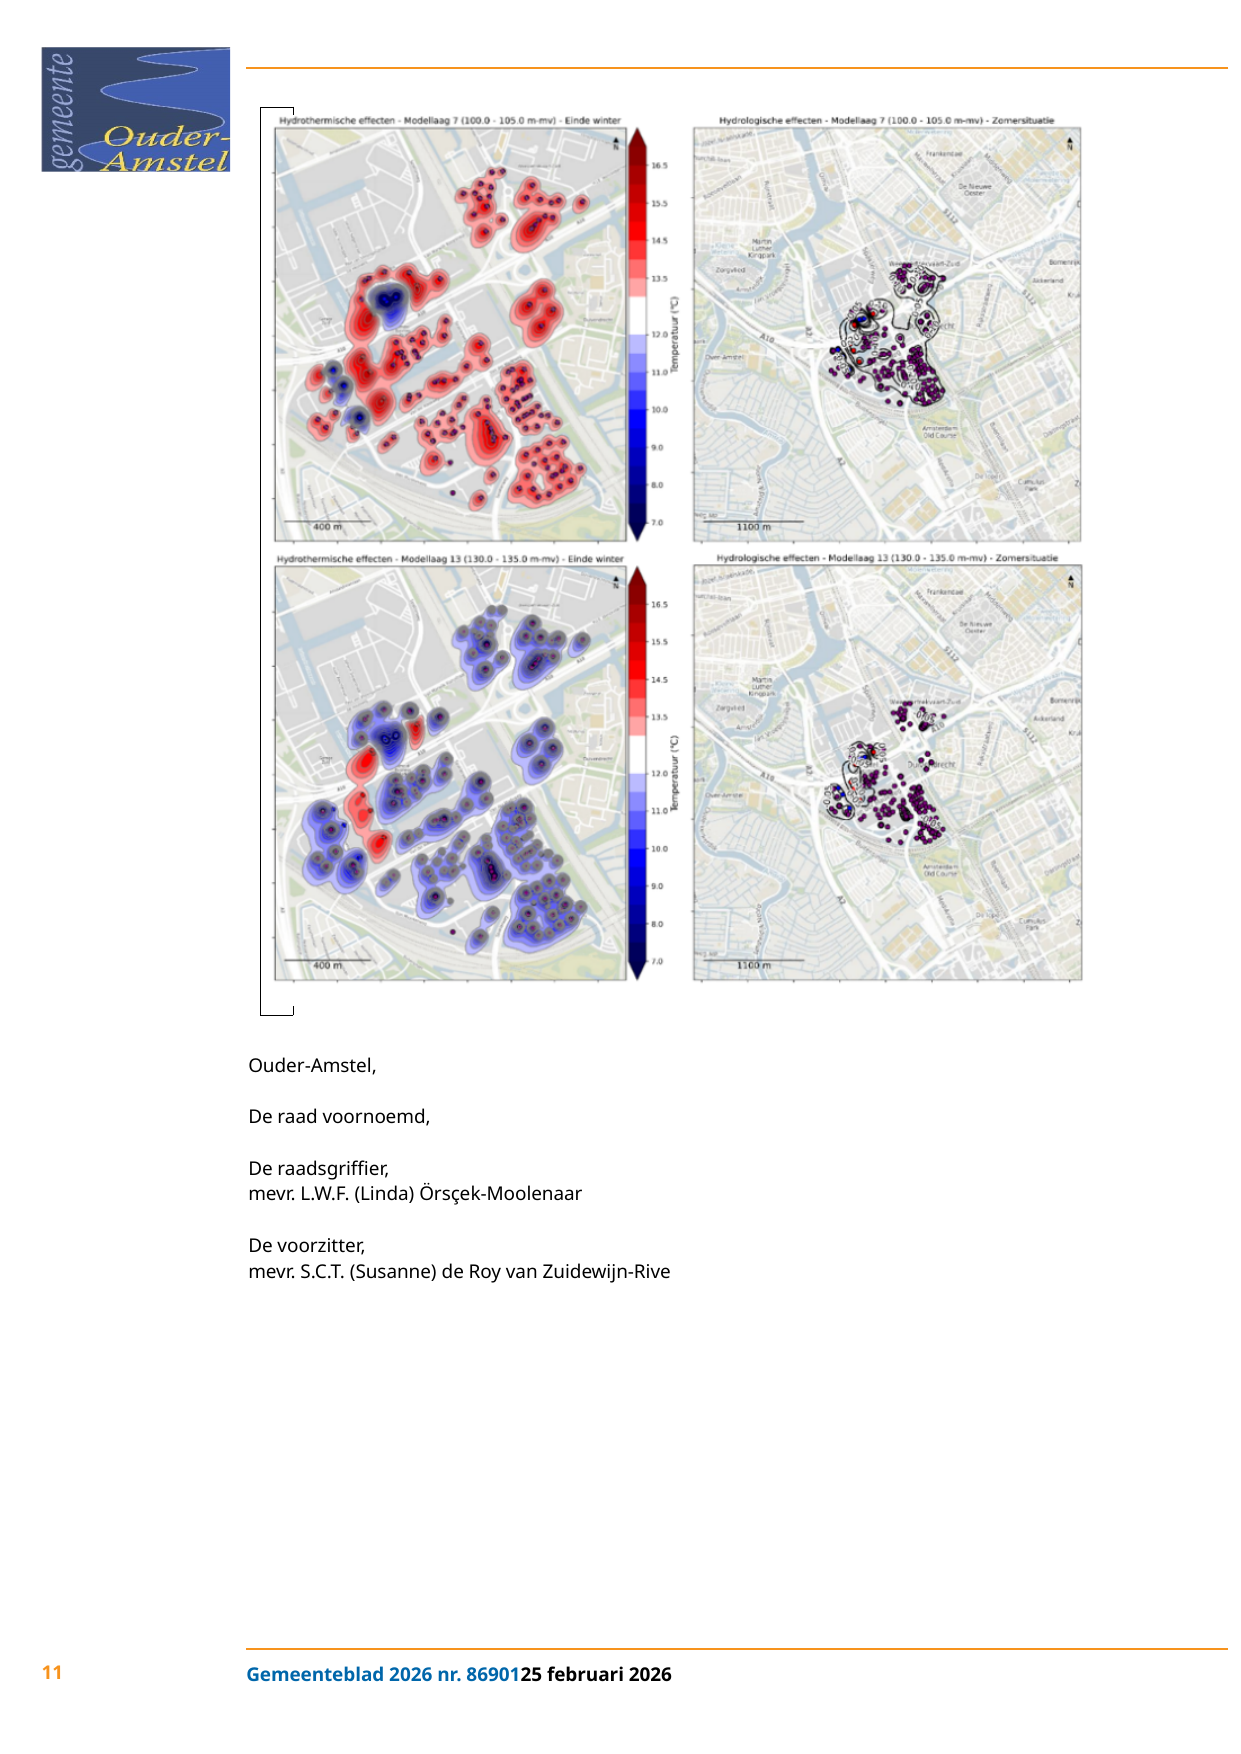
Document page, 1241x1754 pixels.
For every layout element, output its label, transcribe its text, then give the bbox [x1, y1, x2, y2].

text De voorzitter, [248, 1232, 1152, 1258]
text De raad voornoemd, [248, 1103, 1152, 1129]
text De raadsgriffier, [248, 1155, 1152, 1181]
text Ouder-Amstel, [248, 1052, 1152, 1078]
text mevr. L.W.F. (Linda) Örsçek-Moolenaar [248, 1181, 1152, 1206]
text mevr. S.C.T. (Susanne) de Roy van Zuidewijn-Rive [248, 1258, 1152, 1283]
picture [41, 47, 231, 172]
picture [268, 115, 1096, 1006]
